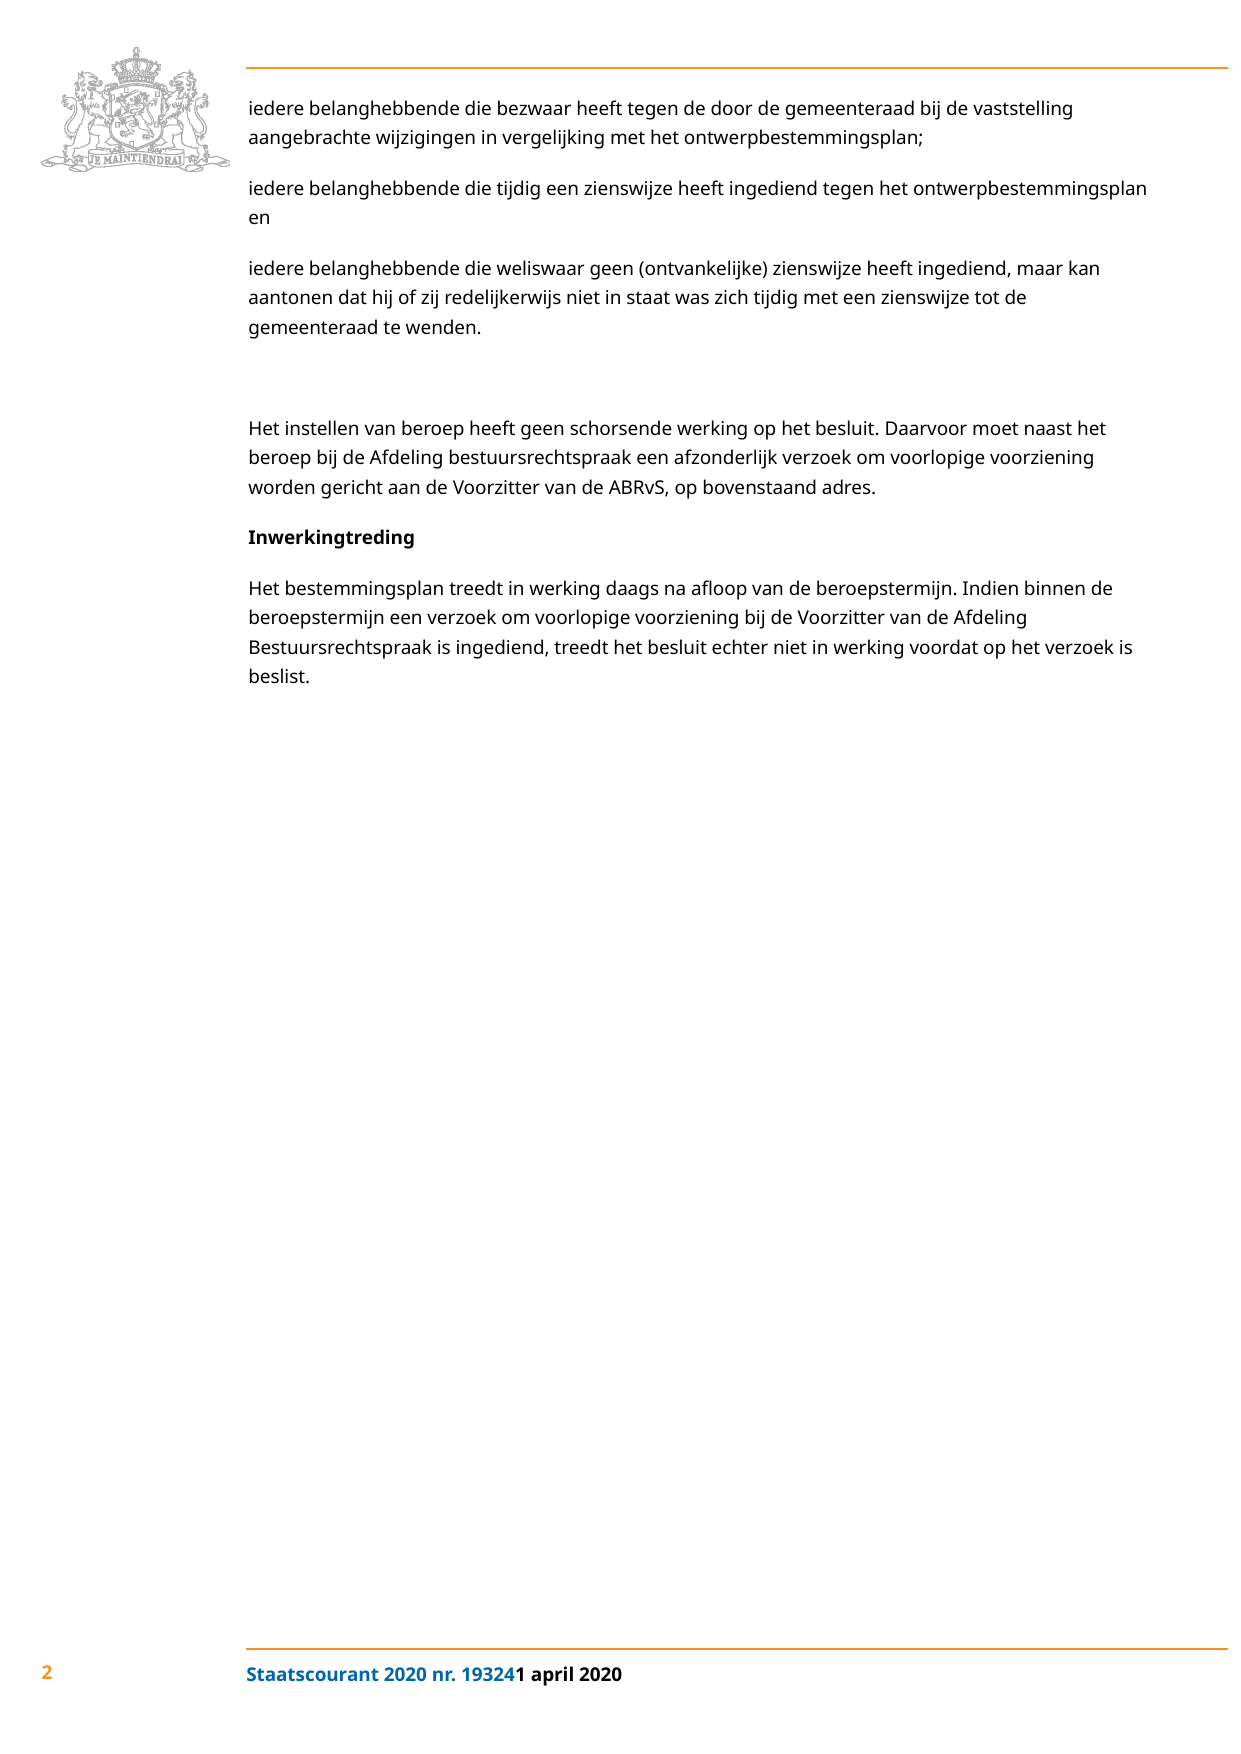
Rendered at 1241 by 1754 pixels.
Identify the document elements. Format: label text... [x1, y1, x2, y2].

text Het bestemmingsplan treedt in werking daags na afloop van de beroepstermijn. Indien binnen de beroepstermijn een verzoek om voorlopige voorziening bij de Voorzitter van de Afdeling Bestuursrechtspraak is ingediend, treedt het besluit echter niet in werking voordat op het verzoek is beslist. [248, 575, 1152, 689]
text iedere belanghebbende die bezwaar heeft tegen de door de gemeenteraad bij de vaststelling aangebrachte wijzigingen in vergelijking met het ontwerpbestemmingsplan; [248, 95, 1152, 150]
picture [41, 47, 231, 172]
text Het instellen van beroep heeft geen schorsende werking op het besluit. Daarvoor moet naast het beroep bij de Afdeling bestuursrechtspraak een afzonderlijk verzoek om voorlopige voorziening worden gericht aan de Voorzitter van de ABRvS, op bovenstaand adres. [248, 415, 1152, 500]
text iedere belanghebbende die tijdig een zienswijze heeft ingediend tegen het ontwerpbestemmingsplan en [248, 175, 1152, 230]
text Inwerkingtreding [248, 524, 1152, 550]
text iedere belanghebbende die weliswaar geen (ontvankelijke) zienswijze heeft ingediend, maar kan aantonen dat hij of zij redelijkerwijs niet in staat was zich tijdig met een zienswijze tot de gemeenteraad te wenden. [248, 255, 1152, 340]
